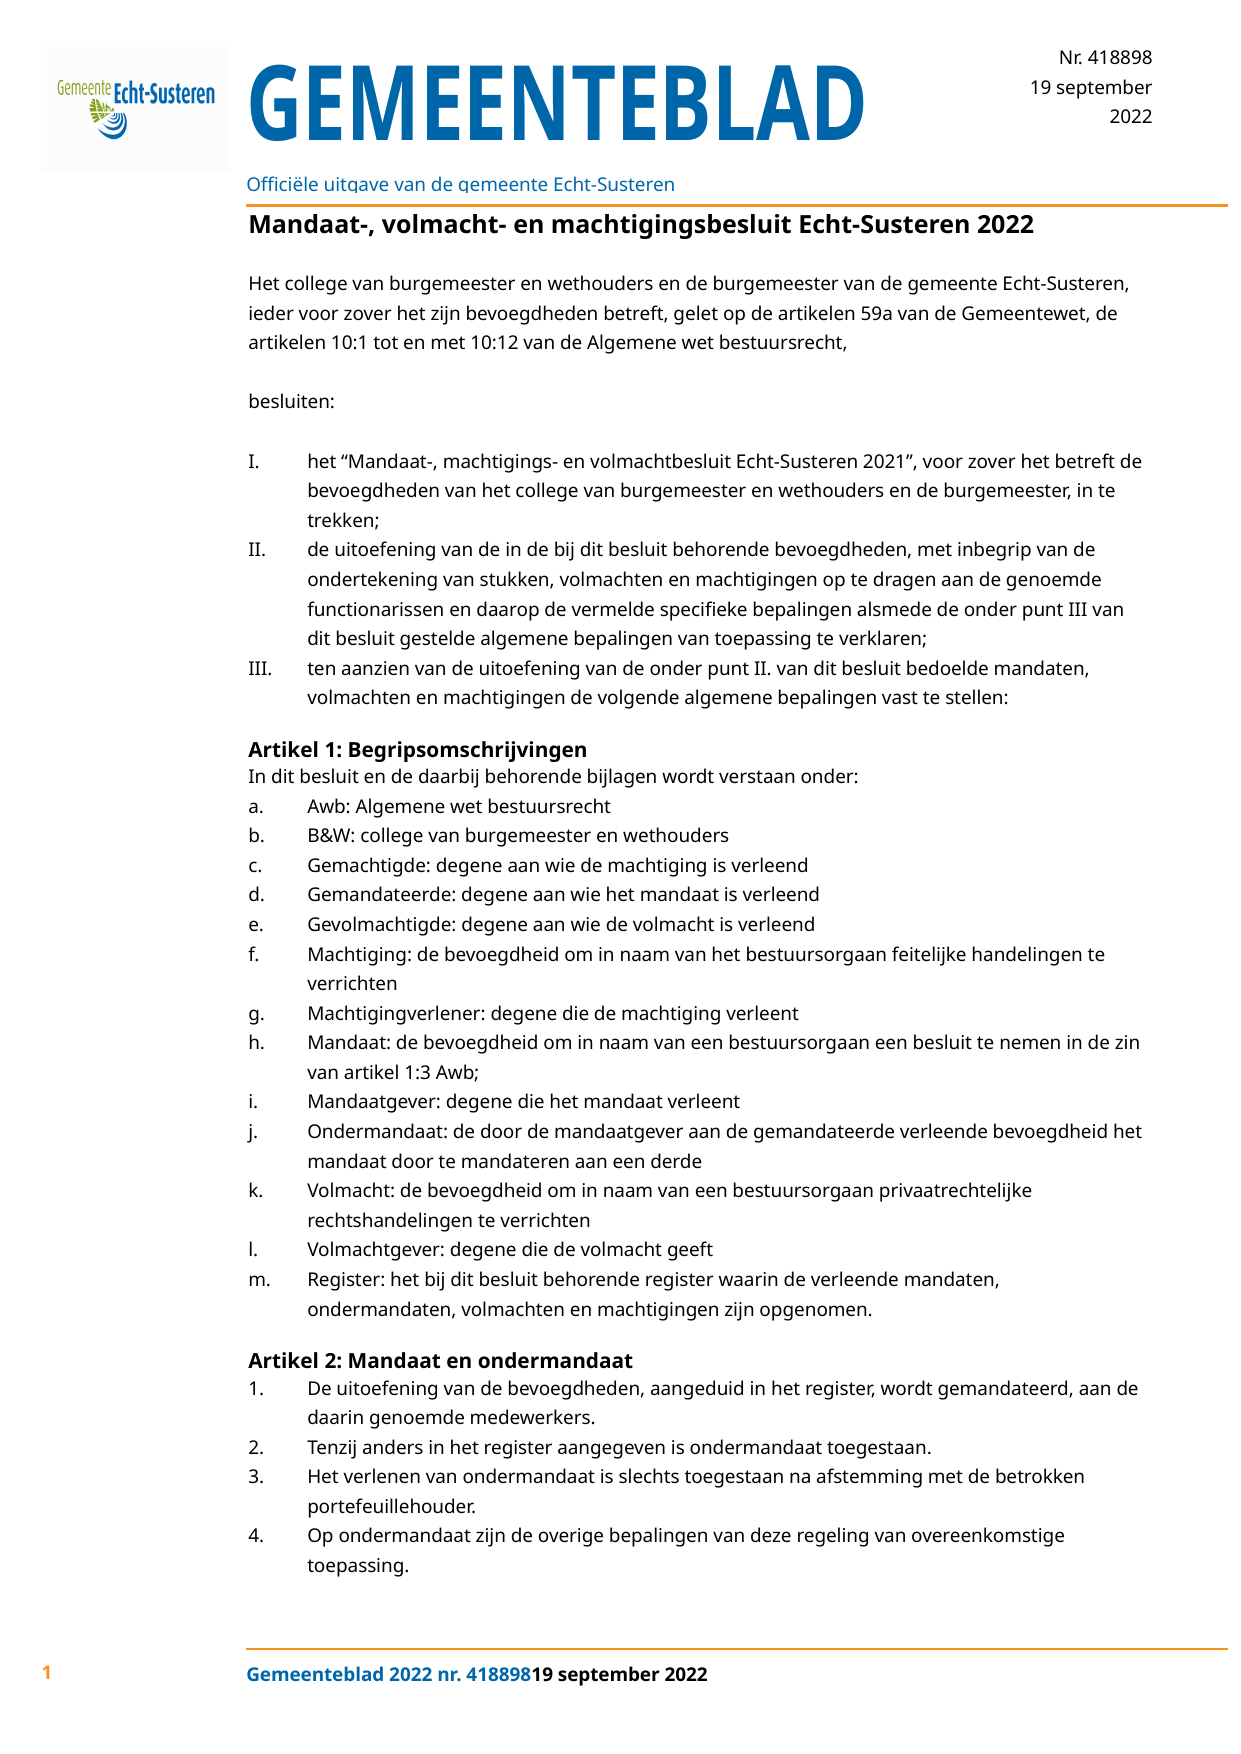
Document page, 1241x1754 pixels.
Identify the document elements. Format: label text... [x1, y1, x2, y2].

list Volmacht: de bevoegdheid om in naam van een bestuursorgaan privaatrechtelijke rechtshandelingen te verrichten [248, 1177, 1152, 1233]
list ten aanzien van de uitoefening van de onder punt II. van dit besluit bedoelde mandaten, volmachten en machtigingen de volgende algemene bepalingen vast te stellen: [248, 655, 1152, 710]
text besluiten: [248, 389, 1152, 414]
list Gemachtigde: degene aan wie de machtiging is verleend [248, 852, 1152, 878]
list Machtiging: de bevoegdheid om in naam van het bestuursorgaan feitelijke handelingen te verrichten [248, 941, 1152, 996]
list Volmachtgever: degene die de volmacht geeft [248, 1237, 1152, 1262]
list Mandaatgever: degene die het mandaat verleent [248, 1089, 1152, 1114]
list Gemandateerde: degene aan wie het mandaat is verleend [248, 882, 1152, 907]
list het “Mandaat-, machtigings- en volmachtbesluit Echt-Susteren 2021”, voor zover het betreft de bevoegdheden van het college van burgemeester en wethouders en de burgemeester, in te trekken; [248, 448, 1152, 533]
text Artikel 2: Mandaat en ondermandaat [248, 1346, 1152, 1375]
list Mandaat: de bevoegdheid om in naam van een bestuursorgaan een besluit te nemen in de zin van artikel 1:3 Awb; [248, 1029, 1152, 1085]
list Tenzij anders in het register aangegeven is ondermandaat toegestaan. [248, 1434, 1152, 1459]
list Ondermandaat: de door de mandaatgever aan de gemandateerde verleende bevoegdheid het mandaat door te mandateren aan een derde [248, 1118, 1152, 1174]
list Register: het bij dit besluit behorende register waarin de verleende mandaten, ondermandaten, volmachten en machtigingen zijn opgenomen. [248, 1266, 1152, 1322]
text Het college van burgemeester en wethouders en de burgemeester van de gemeente Echt-Susteren, ieder voor zover het zijn bevoegdheden betreft, gelet op de artikelen 59a van de Gemeentewet, de artikelen 10:1 tot en met 10:12 van de Algemene wet bestuursrecht, [248, 270, 1152, 355]
list B&W: college van burgemeester en wethouders [248, 822, 1152, 848]
list Het verlenen van ondermandaat is slechts toegestaan na afstemming met de betrokken portefeuillehouder. [248, 1463, 1152, 1519]
list de uitoefening van de in de bij dit besluit behorende bevoegdheden, met inbegrip van de ondertekening van stukken, volmachten en machtigingen op te dragen aan de genoemde functionarissen en daarop de vermelde specifieke bepalingen alsmede de onder punt III van dit besluit gestelde algemene bepalingen van toepassing te verklaren; [248, 537, 1152, 651]
text In dit besluit en de daarbij behorende bijlagen wordt verstaan onder: [248, 763, 1152, 789]
list De uitoefening van de bevoegdheden, aangeduid in het register, wordt gemandateerd, aan de daarin genoemde medewerkers. [248, 1375, 1152, 1430]
text Mandaat-, volmacht- en machtigingsbesluit Echt-Susteren 2022 [248, 207, 1152, 241]
list Op ondermandaat zijn de overige bepalingen van deze regeling van overeenkomstige toepassing. [248, 1523, 1152, 1578]
list Awb: Algemene wet bestuursrecht [248, 793, 1152, 819]
text Artikel 1: Begripsomschrijvingen [248, 735, 1152, 763]
list Gevolmachtigde: degene aan wie de volmacht is verleend [248, 911, 1152, 937]
picture [41, 47, 231, 172]
list Machtigingverlener: degene die de machtiging verleent [248, 1000, 1152, 1026]
